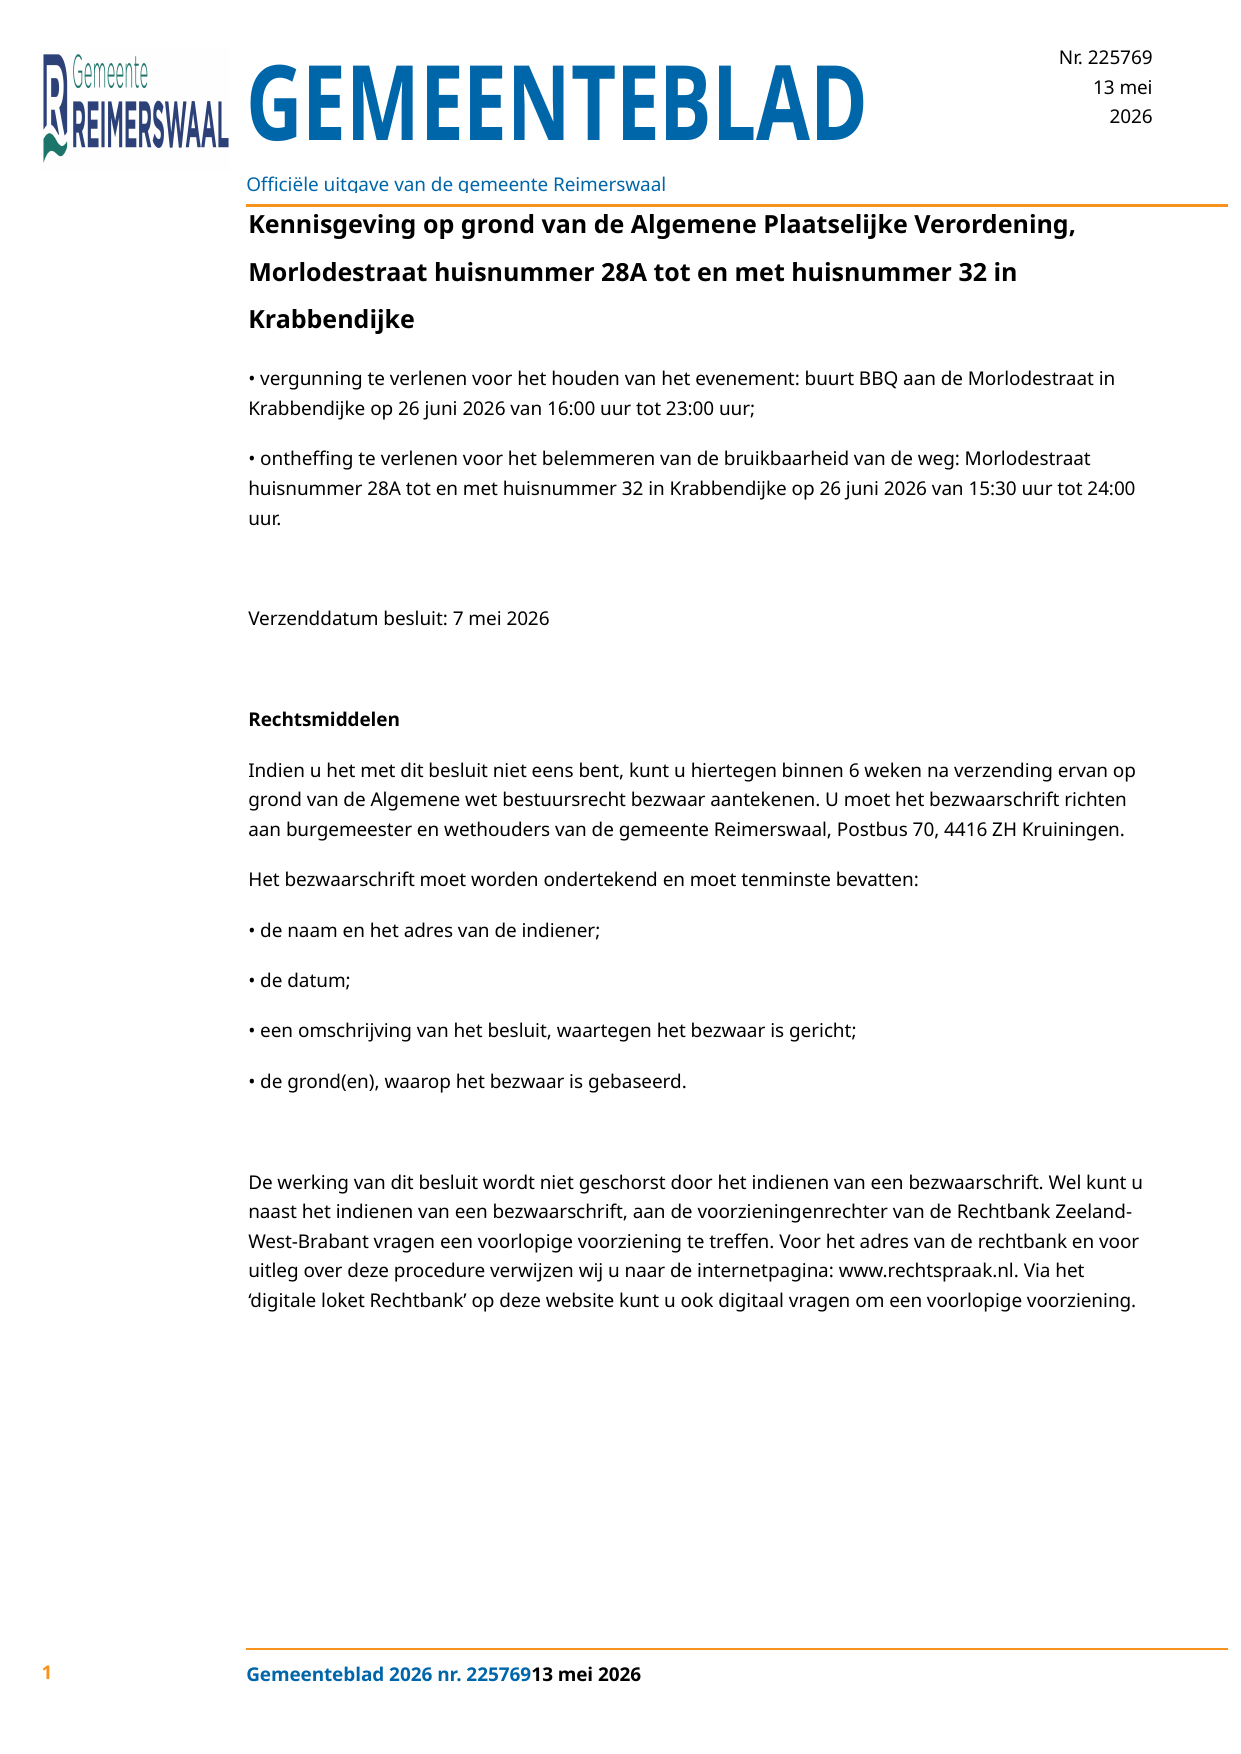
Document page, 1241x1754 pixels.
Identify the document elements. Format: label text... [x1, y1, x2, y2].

text • de datum; [248, 967, 1152, 993]
text De werking van dit besluit wordt niet geschorst door het indienen van een bezwaarschrift. Wel kunt u naast het indienen van een bezwaarschrift, aan de voorzieningenrechter van de Rechtbank Zeeland-West-Brabant vragen een voorlopige voorziening te treffen. Voor het adres van de rechtbank en voor uitleg over deze procedure verwijzen wij u naar de internetpagina: www.rechtspraak.nl. Via het ‘digitale loket Rechtbank’ op deze website kunt u ook digitaal vragen om een voorlopige voorziening. [248, 1169, 1152, 1313]
text • een omschrijving van het besluit, waartegen het bezwaar is gericht; [248, 1018, 1152, 1043]
text Verzenddatum besluit: 7 mei 2026 [248, 606, 1152, 631]
text Rechtsmiddelen [248, 706, 1152, 732]
text Kennisgeving op grond van de Algemene Plaatselijke Verordening, Morlodestraat huisnummer 28A tot en met huisnummer 32 in Krabbendijke [248, 207, 1152, 336]
picture [41, 47, 231, 172]
text • de naam en het adres van de indiener; [248, 917, 1152, 942]
text Indien u het met dit besluit niet eens bent, kunt u hiertegen binnen 6 weken na verzending ervan op grond van de Algemene wet bestuursrecht bezwaar aantekenen. U moet het bezwaarschrift richten aan burgemeester en wethouders van de gemeente Reimerswaal, Postbus 70, 4416 ZH Kruiningen. [248, 757, 1152, 842]
text • ontheffing te verlenen voor het belemmeren van de bruikbaarheid van de weg: Morlodestraat huisnummer 28A tot en met huisnummer 32 in Krabbendijke op 26 juni 2026 van 15:30 uur tot 24:00 uur. [248, 446, 1152, 530]
text • vergunning te verlenen voor het houden van het evenement: buurt BBQ aan de Morlodestraat in Krabbendijke op 26 juni 2026 van 16:00 uur tot 23:00 uur; [248, 366, 1152, 421]
text Het bezwaarschrift moet worden ondertekend en moet tenminste bevatten: [248, 866, 1152, 892]
text • de grond(en), waarop het bezwaar is gebaseerd. [248, 1068, 1152, 1094]
